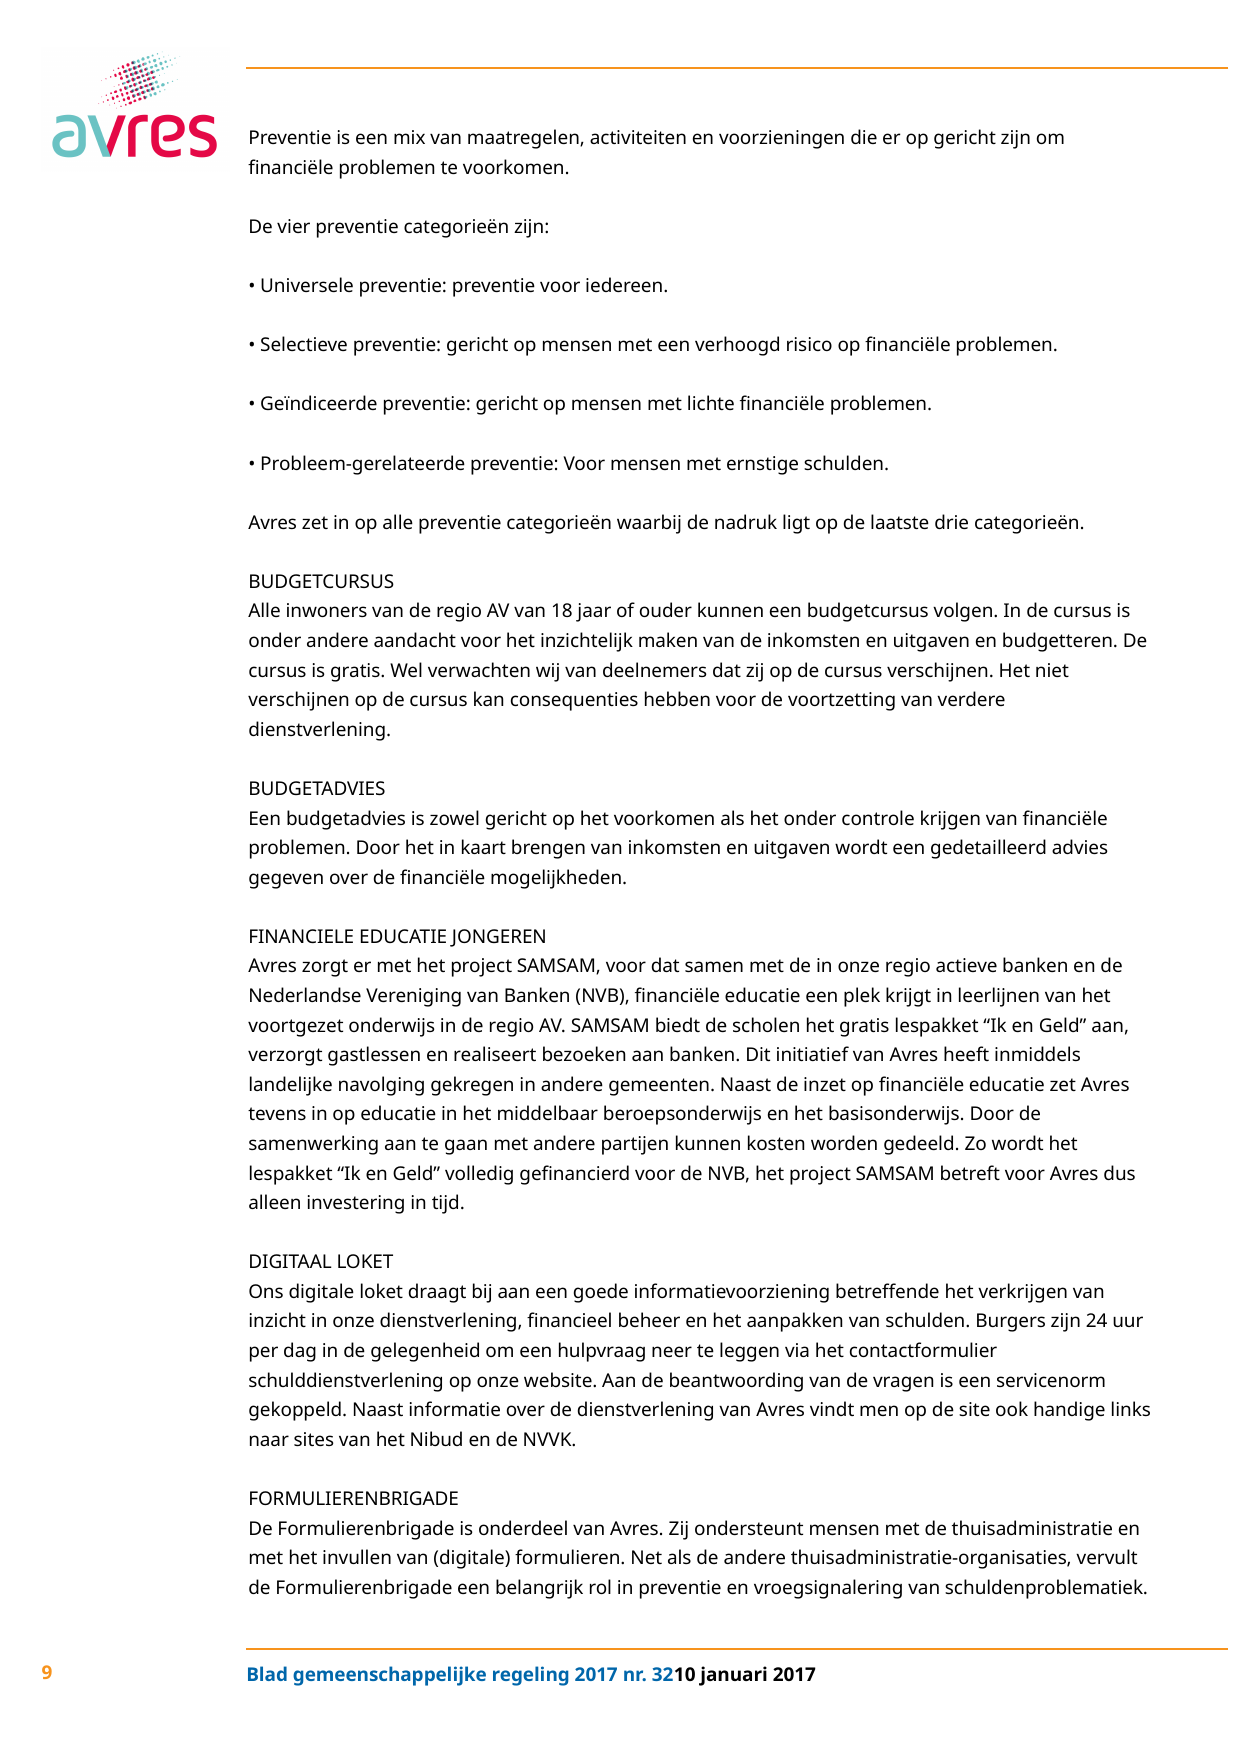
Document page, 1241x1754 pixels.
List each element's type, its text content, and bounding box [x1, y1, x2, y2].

text • Geïndiceerde preventie: gericht op mensen met lichte financiële problemen. [248, 391, 1152, 416]
text FORMULIERENBRIGADE [248, 1485, 1152, 1511]
text • Selectieve preventie: gericht op mensen met een verhoogd risico op financiële problemen. [248, 331, 1152, 357]
text • Universele preventie: preventie voor iedereen. [248, 272, 1152, 298]
text DIGITAAL LOKET [248, 1248, 1152, 1274]
text Een budgetadvies is zowel gericht op het voorkomen als het onder controle krijgen van financiële problemen. Door het in kaart brengen van inkomsten en uitgaven wordt een gedetailleerd advies gegeven over de financiële mogelijkheden. [248, 805, 1152, 890]
text FINANCIELE EDUCATIE JONGEREN [248, 923, 1152, 949]
text Preventie is een mix van maatregelen, activiteiten en voorzieningen die er op gericht zijn om financiële problemen te voorkomen. [248, 124, 1152, 180]
text Avres zorgt er met het project SAMSAM, voor dat samen met de in onze regio actieve banken en de Nederlandse Vereniging van Banken (NVB), financiële educatie een plek krijgt in leerlijnen van het voortgezet onderwijs in de regio AV. SAMSAM biedt de scholen het gratis lespakket “Ik en Geld” aan, verzorgt gastlessen en realiseert bezoeken aan banken. Dit initiatief van Avres heeft inmiddels landelijke navolging gekregen in andere gemeenten. Naast de inzet op financiële educatie zet Avres tevens in op educatie in het middelbaar beroepsonderwijs en het basisonderwijs. Door de samenwerking aan te gaan met andere partijen kunnen kosten worden gedeeld. Zo wordt het lespakket “Ik en Geld” volledig gefinancierd voor de NVB, het project SAMSAM betreft voor Avres dus alleen investering in tijd. [248, 953, 1152, 1215]
text Avres zet in op alle preventie categorieën waarbij de nadruk ligt op de laatste drie categorieën. [248, 509, 1152, 535]
text BUDGETCURSUS [248, 568, 1152, 594]
text BUDGETADVIES [248, 775, 1152, 801]
picture [41, 47, 231, 172]
text Ons digitale loket draagt bij aan een goede informatievoorziening betreffende het verkrijgen van inzicht in onze dienstverlening, financieel beheer en het aanpakken van schulden. Burgers zijn 24 uur per dag in de gelegenheid om een hulpvraag neer te leggen via het contactformulier schulddienstverlening op onze website. Aan de beantwoording van de vragen is een servicenorm gekoppeld. Naast informatie over de dienstverlening van Avres vindt men op de site ook handige links naar sites van het Nibud en de NVVK. [248, 1278, 1152, 1452]
text De Formulierenbrigade is onderdeel van Avres. Zij ondersteunt mensen met de thuisadministratie en met het invullen van (digitale) formulieren. Net als de andere thuisadministratie-organisaties, vervult de Formulierenbrigade een belangrijk rol in preventie en vroegsignalering van schuldenproblematiek. [248, 1515, 1152, 1600]
text De vier preventie categorieën zijn: [248, 213, 1152, 239]
text • Probleem-gerelateerde preventie: Voor mensen met ernstige schulden. [248, 450, 1152, 476]
text Alle inwoners van de regio AV van 18 jaar of ouder kunnen een budgetcursus volgen. In de cursus is onder andere aandacht voor het inzichtelijk maken van de inkomsten en uitgaven en budgetteren. De cursus is gratis. Wel verwachten wij van deelnemers dat zij op de cursus verschijnen. Het niet verschijnen op de cursus kan consequenties hebben voor de voortzetting van verdere dienstverlening. [248, 598, 1152, 742]
